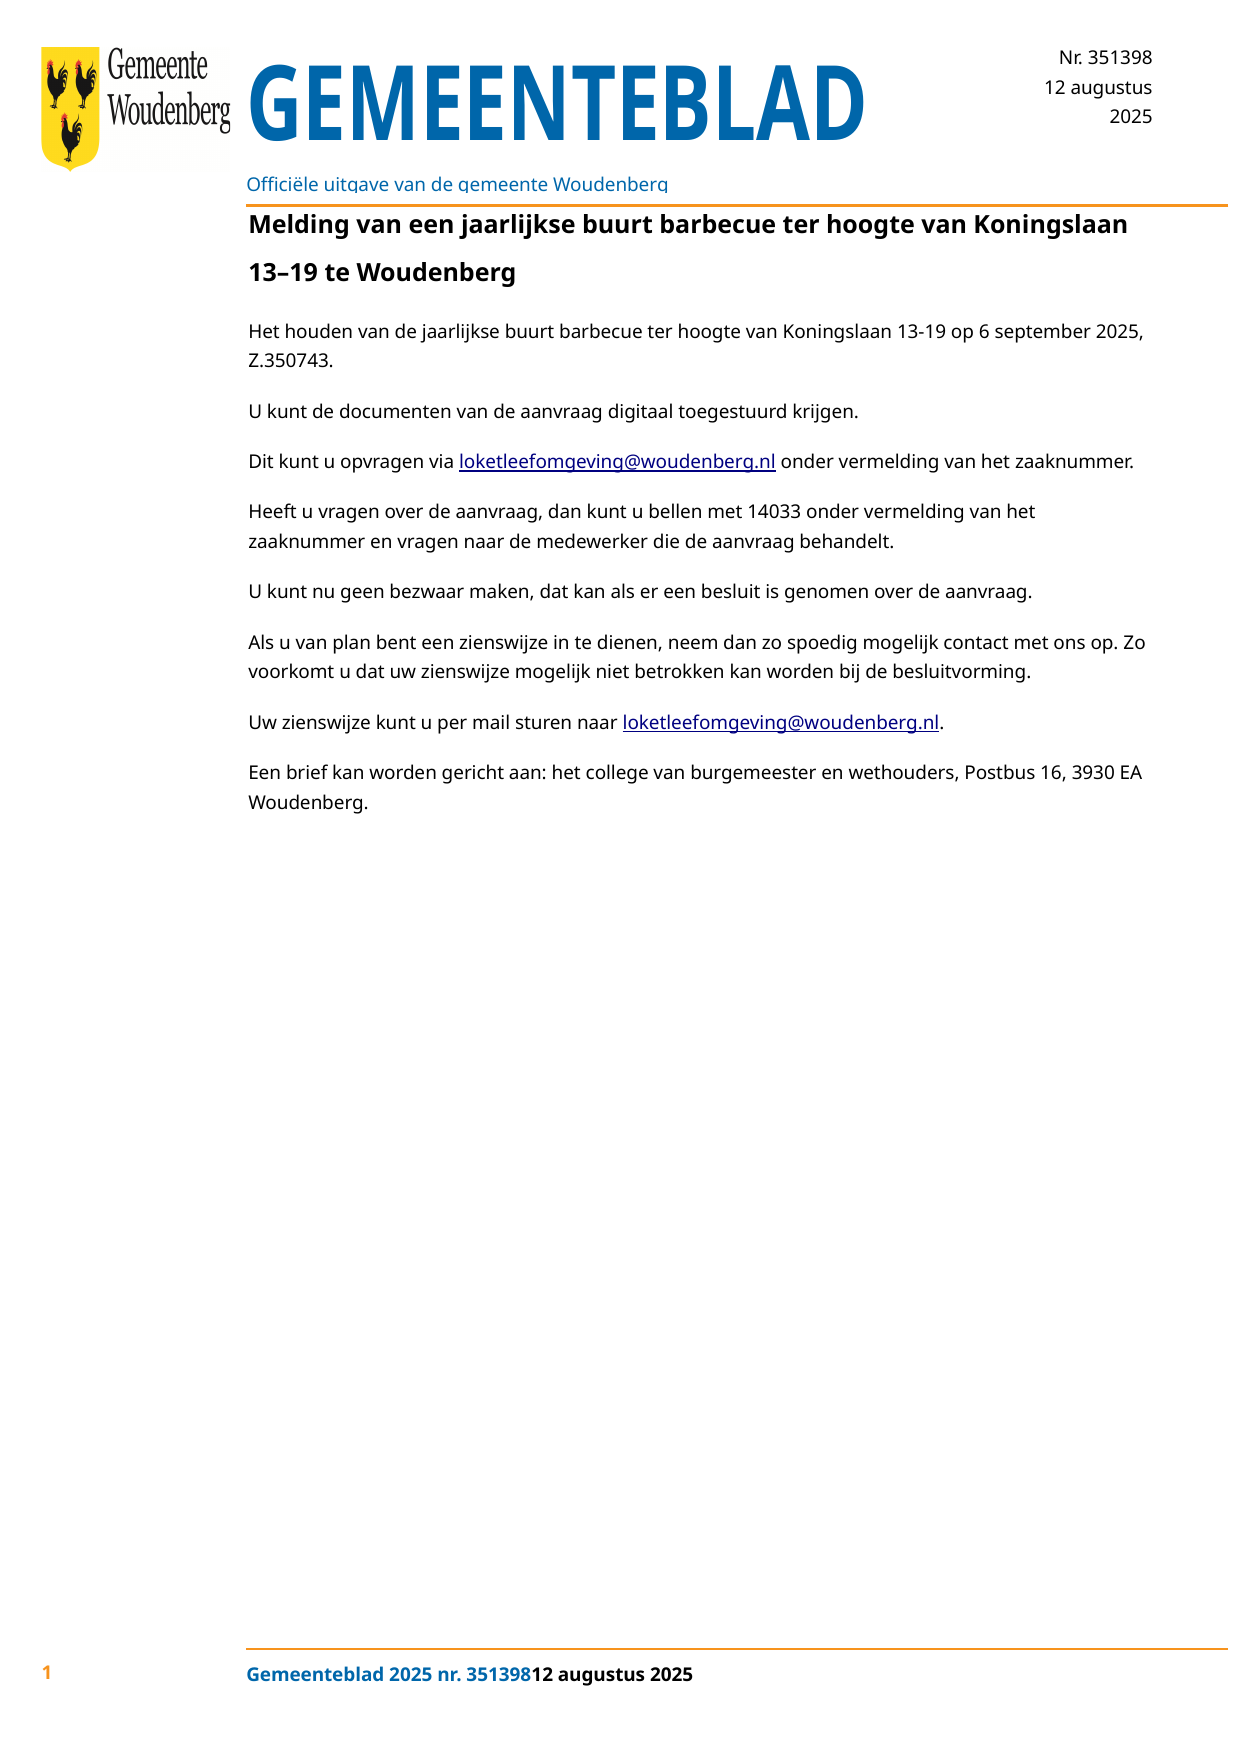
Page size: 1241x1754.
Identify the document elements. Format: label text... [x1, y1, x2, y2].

text U kunt nu geen bezwaar maken, dat kan als er een besluit is genomen over de aanvraag. [248, 579, 1152, 604]
text U kunt de documenten van de aanvraag digitaal toegestuurd krijgen. [248, 398, 1152, 424]
text Melding van een jaarlijkse buurt barbecue ter hoogte van Koningslaan 13–19 te Woudenberg [248, 207, 1152, 288]
text Het houden van de jaarlijkse buurt barbecue ter hoogte van Koningslaan 13-19 op 6 september 2025, Z.350743. [248, 318, 1152, 373]
text Heeft u vragen over de aanvraag, dan kunt u bellen met 14033 onder vermelding van het zaaknummer en vragen naar de medewerker die de aanvraag behandelt. [248, 499, 1152, 554]
text Als u van plan bent een zienswijze in te dienen, neem dan zo spoedig mogelijk contact met ons op. Zo voorkomt u dat uw zienswijze mogelijk niet betrokken kan worden bij de besluitvorming. [248, 629, 1152, 684]
picture [41, 47, 231, 172]
text Uw zienswijze kunt u per mail sturen naar loketleefomgeving@woudenberg.nl. [248, 709, 1152, 735]
text Dit kunt u opvragen via loketleefomgeving@woudenberg.nl onder vermelding van het zaaknummer. [248, 448, 1152, 474]
text Een brief kan worden gericht aan: het college van burgemeester en wethouders, Postbus 16, 3930 EA Woudenberg. [248, 759, 1152, 815]
